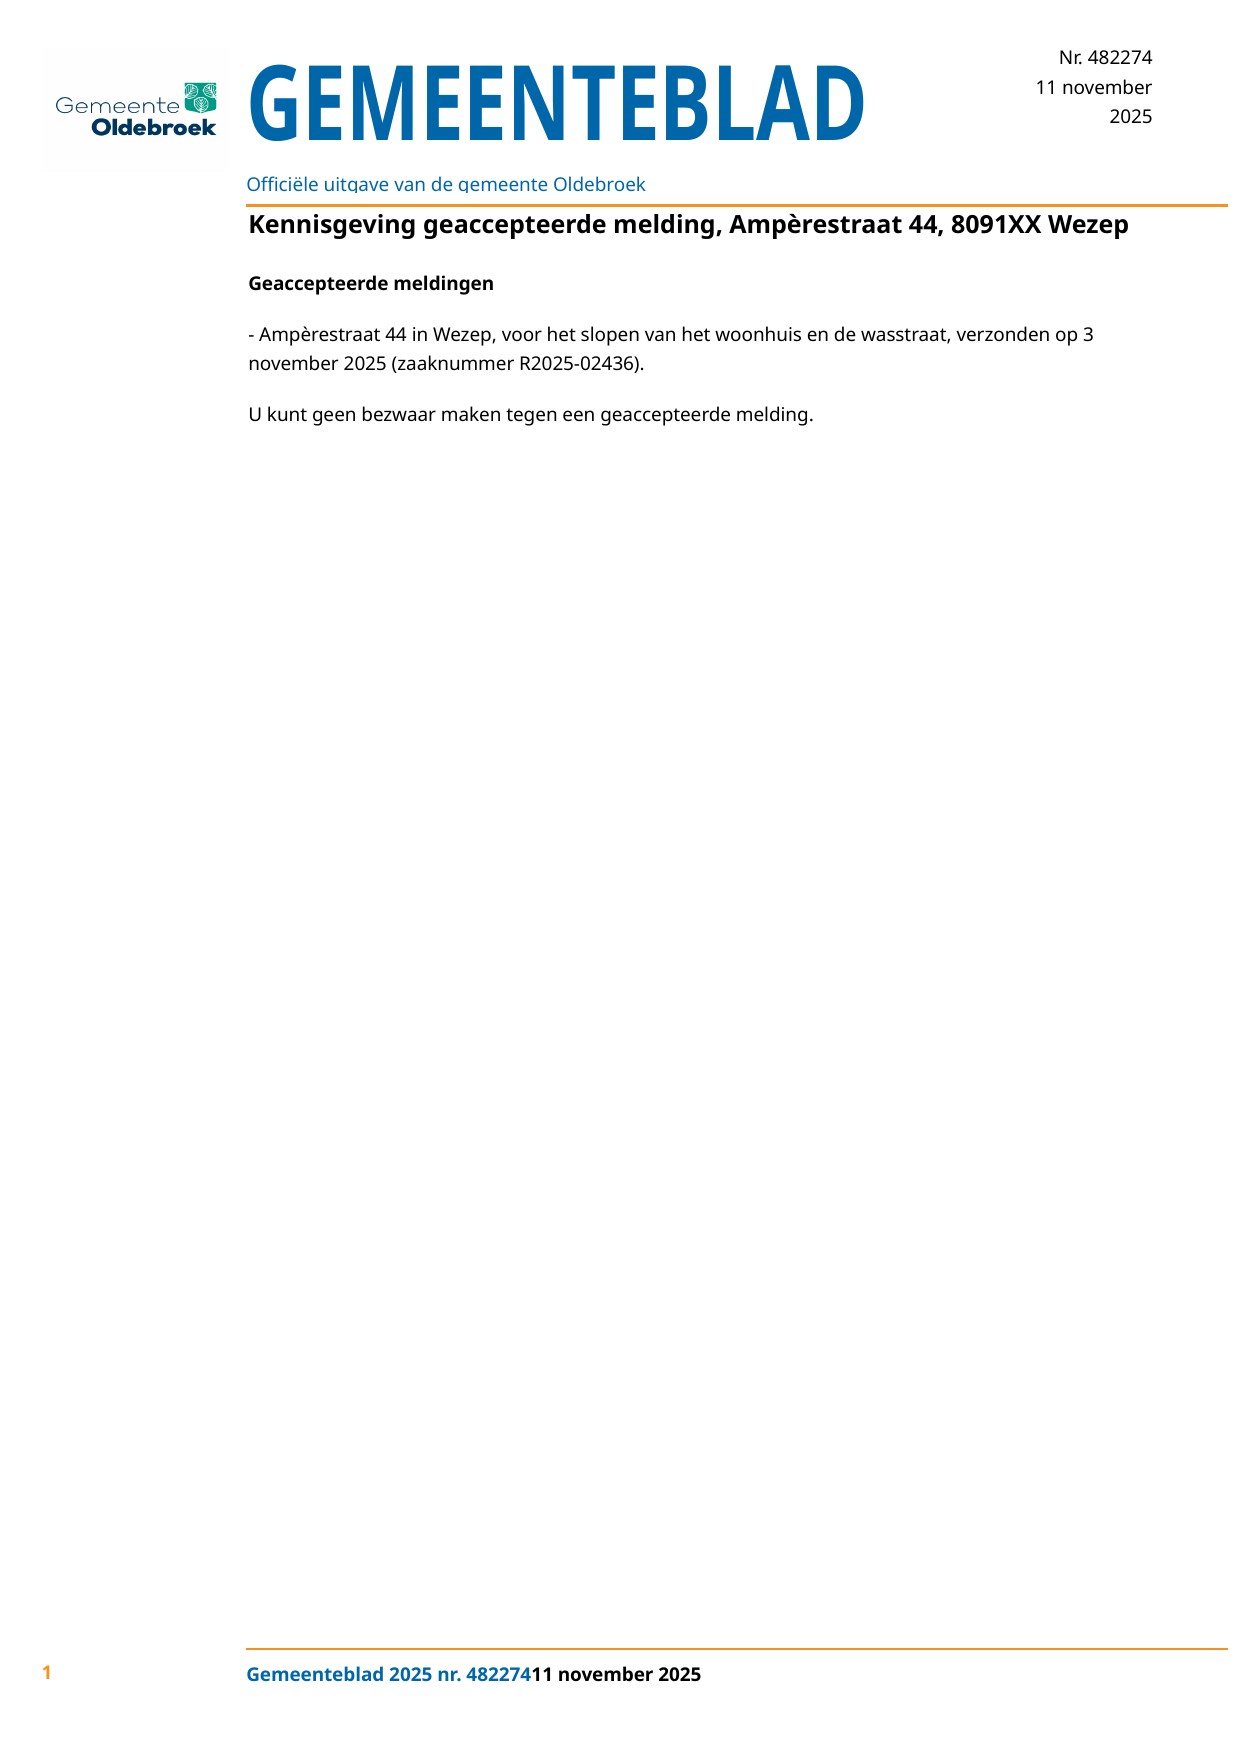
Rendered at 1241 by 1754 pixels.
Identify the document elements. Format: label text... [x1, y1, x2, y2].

text U kunt geen bezwaar maken tegen een geaccepteerde melding. [248, 401, 1152, 426]
text - Ampèrestraat 44 in Wezep, voor het slopen van het woonhuis en de wasstraat, verzonden op 3 november 2025 (zaaknummer R2025-02436). [248, 321, 1152, 376]
picture [41, 47, 231, 172]
text Geaccepteerde meldingen [248, 270, 1152, 296]
text Kennisgeving geaccepteerde melding, Ampèrestraat 44, 8091XX Wezep [248, 207, 1152, 241]
